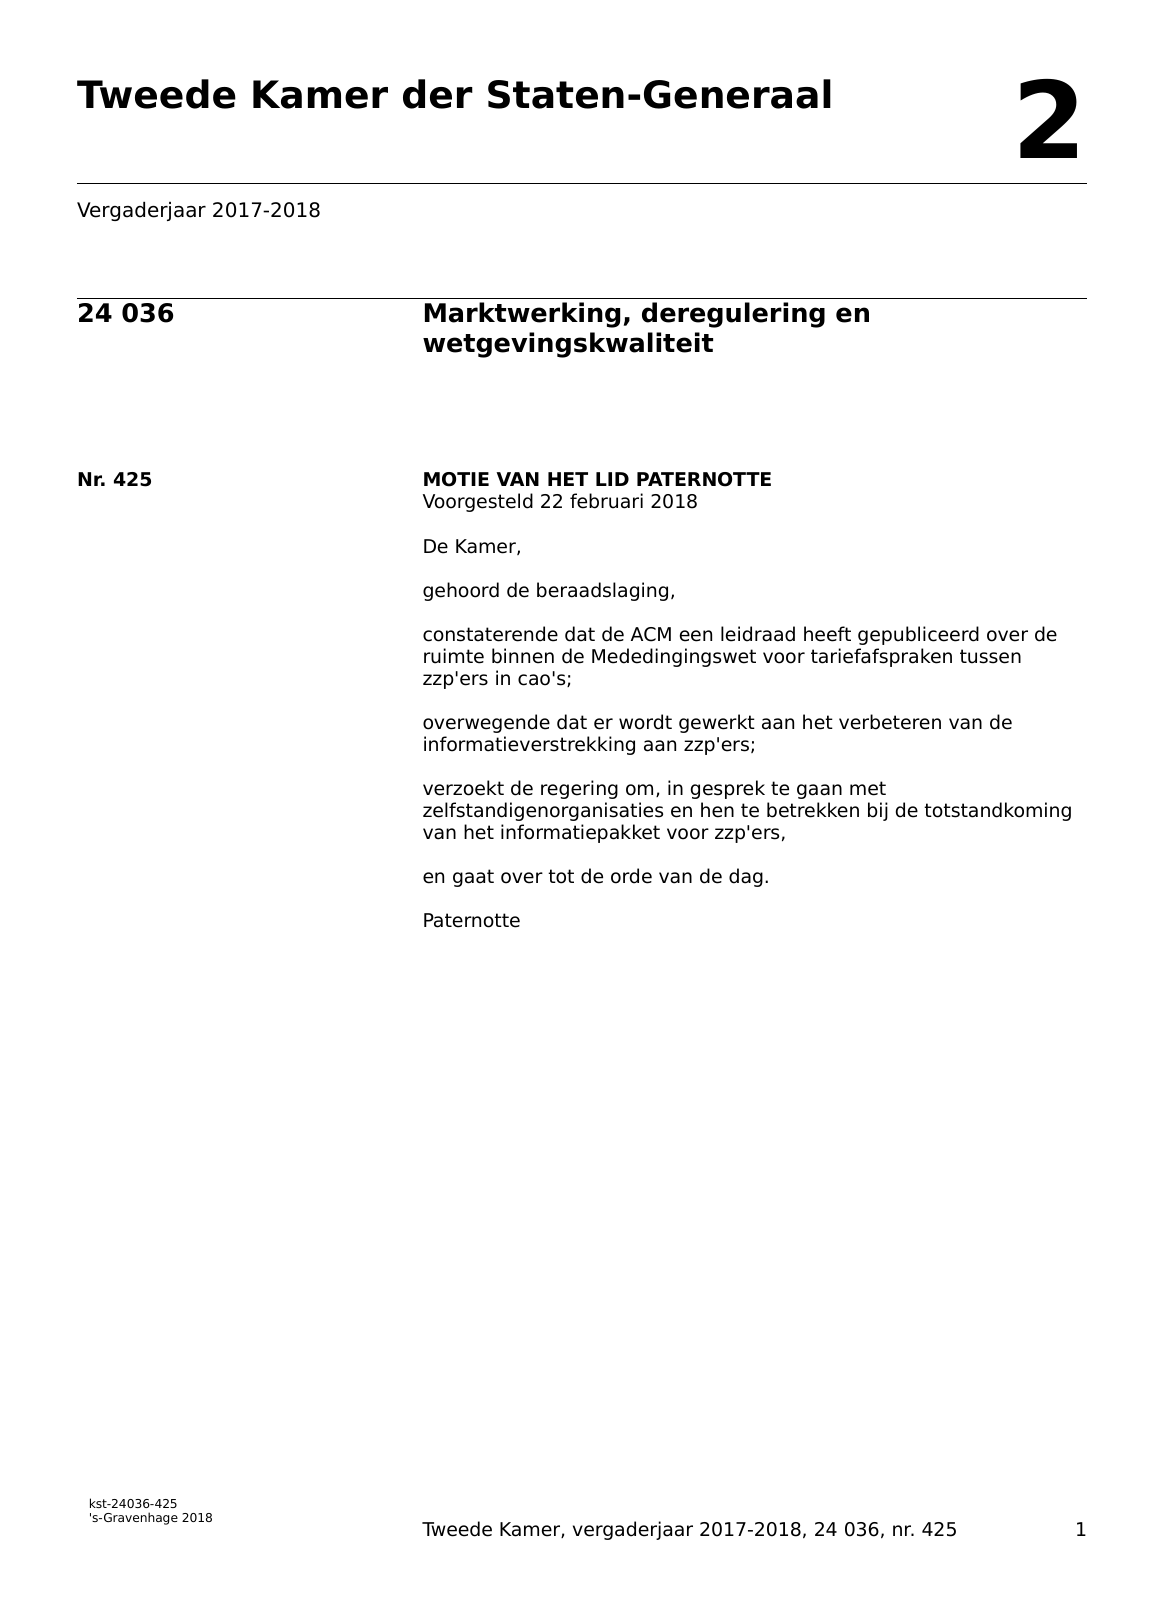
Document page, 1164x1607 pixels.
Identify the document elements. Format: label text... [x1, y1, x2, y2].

text 's-Gravenhage 2018 [88, 1511, 323, 1525]
table_cell Vergaderjaar 2017-2018 [77, 184, 1087, 298]
text overwegende dat er wordt gewerkt aan het verbeteren van de informatieverstrekking aan zzp'ers; [422, 712, 1087, 756]
text gehoord de beraadslaging, [422, 580, 1087, 602]
subtitle 24 036 Marktwerking, deregulering en wetgevingskwaliteit [77, 299, 1087, 358]
subtitle Nr. 425 MOTIE VAN HET LID PATERNOTTE [77, 469, 1087, 491]
text Voorgesteld 22 februari 2018 [422, 491, 1087, 513]
table_header Tweede Kamer der Staten-Generaal [77, 59, 886, 183]
text kst-24036-425 [88, 1497, 323, 1511]
text Paternotte [422, 910, 1087, 932]
text De Kamer, [422, 536, 1087, 557]
table_header 2 [886, 59, 1087, 183]
text constaterende dat de ACM een leidraad heeft gepubliceerd over de ruimte binnen de Mededingingswet voor tariefafspraken tussen zzp'ers in cao's; [422, 624, 1087, 690]
text en gaat over tot de orde van de dag. [422, 866, 1087, 888]
text verzoekt de regering om, in gesprek te gaan met zelfstandigenorganisaties en hen te betrekken bij de totstandkoming van het informatiepakket voor zzp'ers, [422, 778, 1087, 844]
